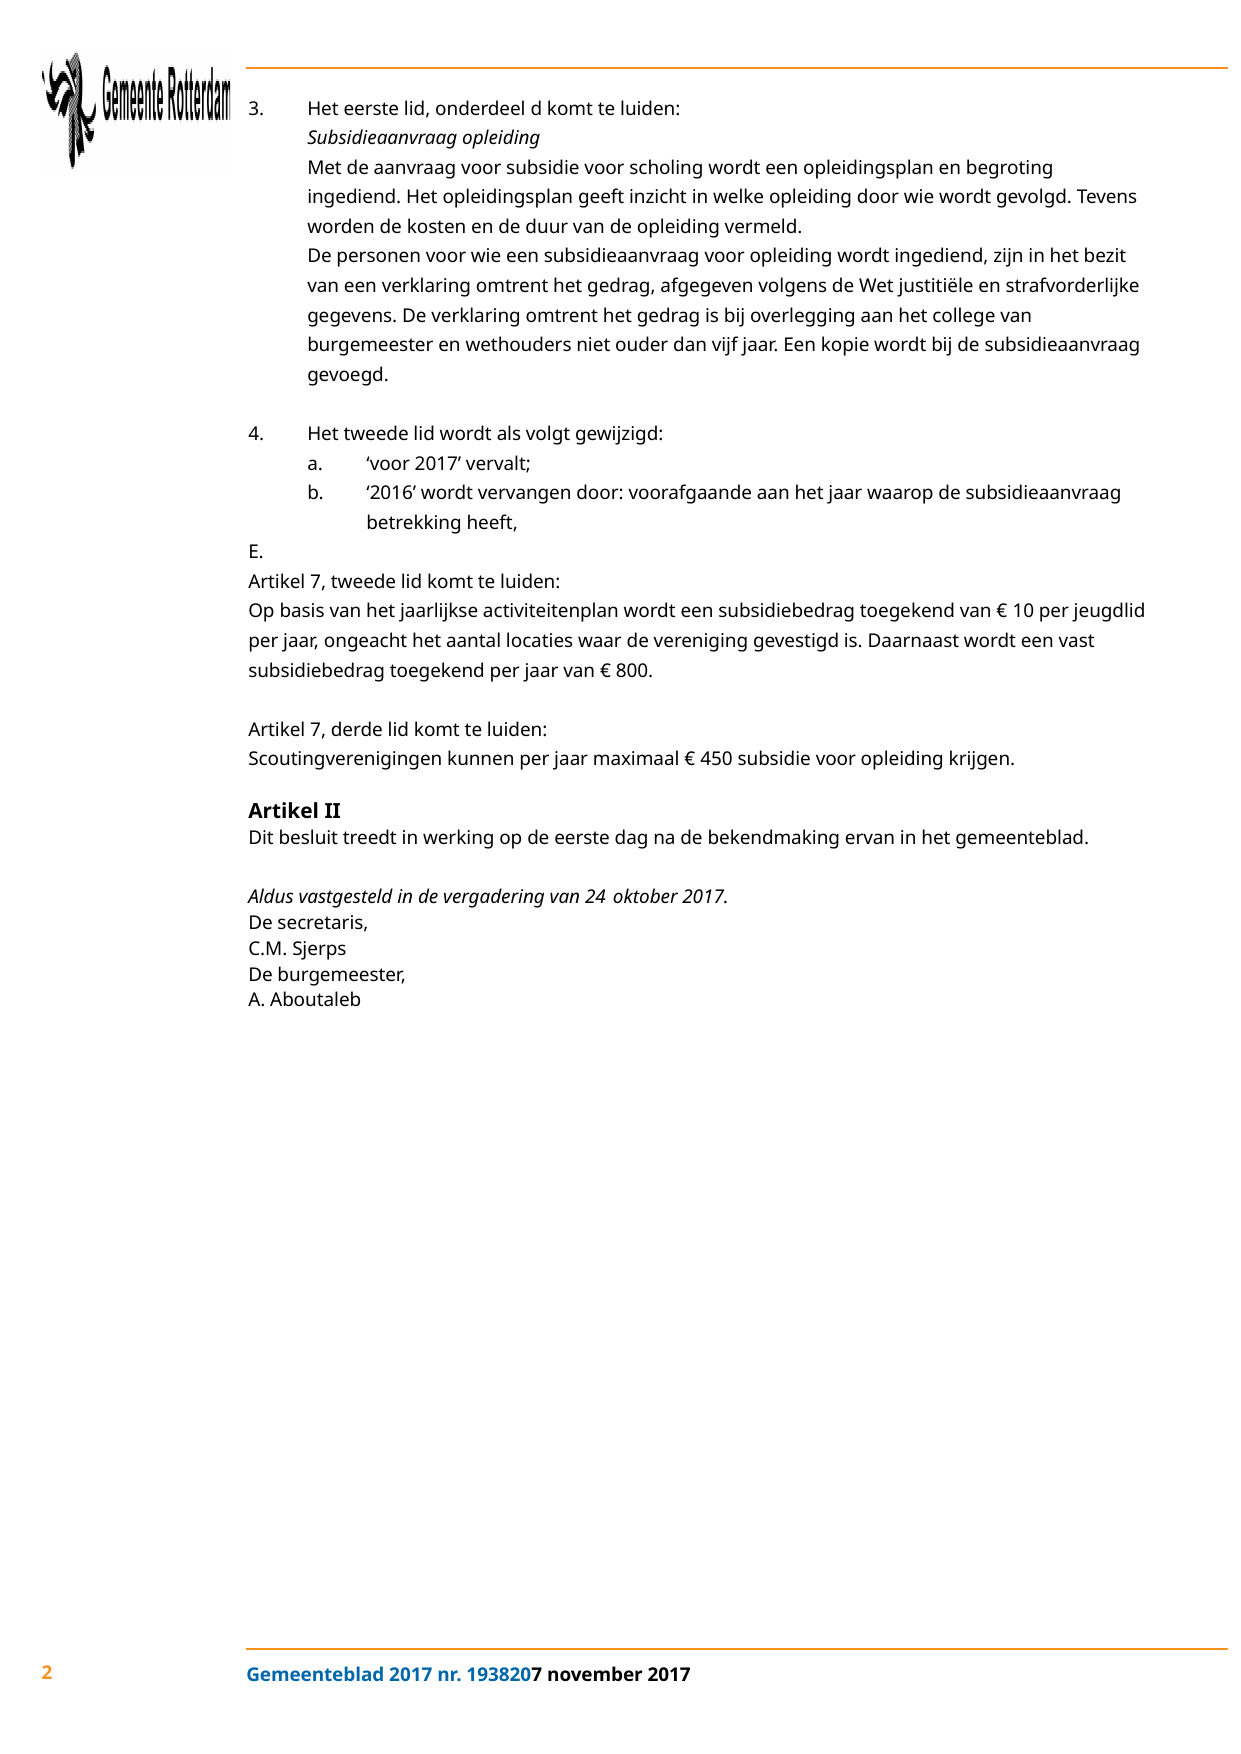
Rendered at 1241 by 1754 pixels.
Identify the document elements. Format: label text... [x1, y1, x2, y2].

text Artikel 7, tweede lid komt te luiden: [248, 568, 1152, 594]
text Op basis van het jaarlijkse activiteitenplan wordt een subsidiebedrag toegekend van € 10 per jeugdlid per jaar, ongeacht het aantal locaties waar de vereniging gevestigd is. Daarnaast wordt een vast subsidiebedrag toegekend per jaar van € 800. [248, 598, 1152, 683]
text De secretaris, [248, 909, 1152, 935]
text Artikel II [248, 796, 1152, 824]
text A. Aboutaleb [248, 987, 1152, 1012]
text Aldus vastgesteld in de vergadering van 24 oktober 2017. [248, 884, 1152, 909]
text De burgemeester, [248, 961, 1152, 987]
list Subsidieaanvraag opleiding [248, 124, 1152, 150]
text C.M. Sjerps [248, 935, 1152, 961]
text E. [248, 538, 1152, 564]
list Het tweede lid wordt als volgt gewijzigd: [248, 420, 1152, 446]
list ‘2016’ wordt vervangen door: voorafgaande aan het jaar waarop de subsidieaanvraag betrekking heeft, [307, 479, 1152, 535]
text Dit besluit treedt in werking op de eerste dag na de bekendmaking ervan in het gemeenteblad. [248, 824, 1152, 850]
list ‘voor 2017’ vervalt; [307, 450, 1152, 476]
list Met de aanvraag voor subsidie voor scholing wordt een opleidingsplan en begroting ingediend. Het opleidingsplan geeft inzicht in welke opleiding door wie wordt gevolgd. Tevens worden de kosten en de duur van de opleiding vermeld. [248, 154, 1152, 239]
list Het eerste lid, onderdeel d komt te luiden: [248, 95, 1152, 121]
list De personen voor wie een subsidieaanvraag voor opleiding wordt ingediend, zijn in het bezit van een verklaring omtrent het gedrag, afgegeven volgens de Wet justitiële en strafvorderlijke gegevens. De verklaring omtrent het gedrag is bij overlegging aan het college van burgemeester en wethouders niet ouder dan vijf jaar. Een kopie wordt bij de subsidieaanvraag gevoegd. [248, 243, 1152, 387]
text Artikel 7, derde lid komt te luiden: [248, 716, 1152, 742]
text Scoutingverenigingen kunnen per jaar maximaal € 450 subsidie voor opleiding krijgen. [248, 746, 1152, 771]
picture [41, 47, 231, 172]
